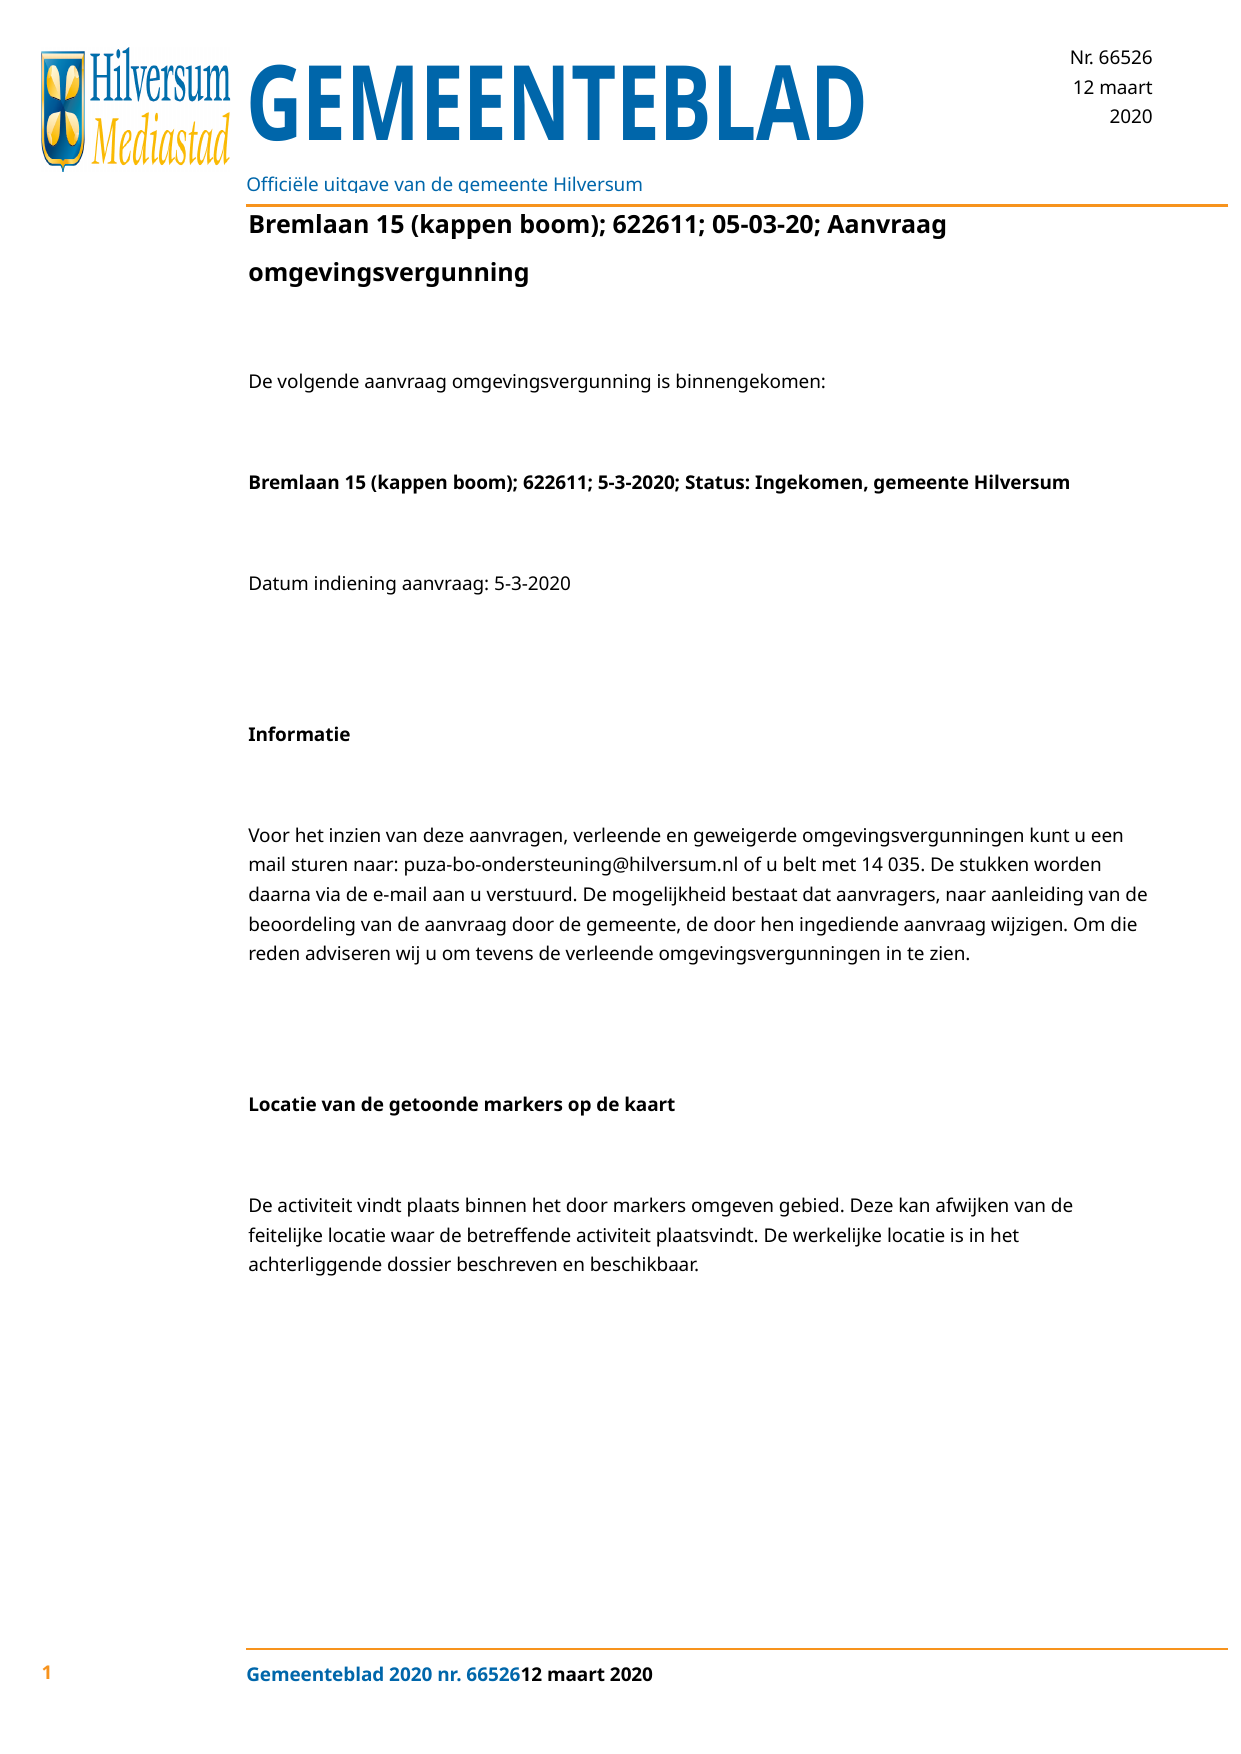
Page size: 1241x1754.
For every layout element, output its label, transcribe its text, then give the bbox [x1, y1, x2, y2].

text De volgende aanvraag omgevingsvergunning is binnengekomen: [248, 368, 1152, 394]
text Informatie [248, 721, 1152, 747]
picture [41, 47, 231, 172]
text Voor het inzien van deze aanvragen, verleende en geweigerde omgevingsvergunningen kunt u een mail sturen naar: puza-bo-ondersteuning@hilversum.nl of u belt met 14 035. De stukken worden daarna via de e-mail aan u verstuurd. De mogelijkheid bestaat dat aanvragers, naar aanleiding van de beoordeling van de aanvraag door de gemeente, de door hen ingediende aanvraag wijzigen. Om die reden adviseren wij u om tevens de verleende omgevingsvergunningen in te zien. [248, 822, 1152, 966]
text Datum indiening aanvraag: 5-3-2020 [248, 570, 1152, 596]
text Locatie van de getoonde markers op de kaart [248, 1092, 1152, 1117]
text Bremlaan 15 (kappen boom); 622611; 5-3-2020; Status: Ingekomen, gemeente Hilversum [248, 469, 1152, 495]
text De activiteit vindt plaats binnen het door markers omgeven gebied. Deze kan afwijken van de feitelijke locatie waar de betreffende activiteit plaatsvindt. De werkelijke locatie is in het achterliggende dossier beschreven en beschikbaar. [248, 1192, 1152, 1277]
text Bremlaan 15 (kappen boom); 622611; 05-03-20; Aanvraag omgevingsvergunning [248, 207, 1152, 288]
